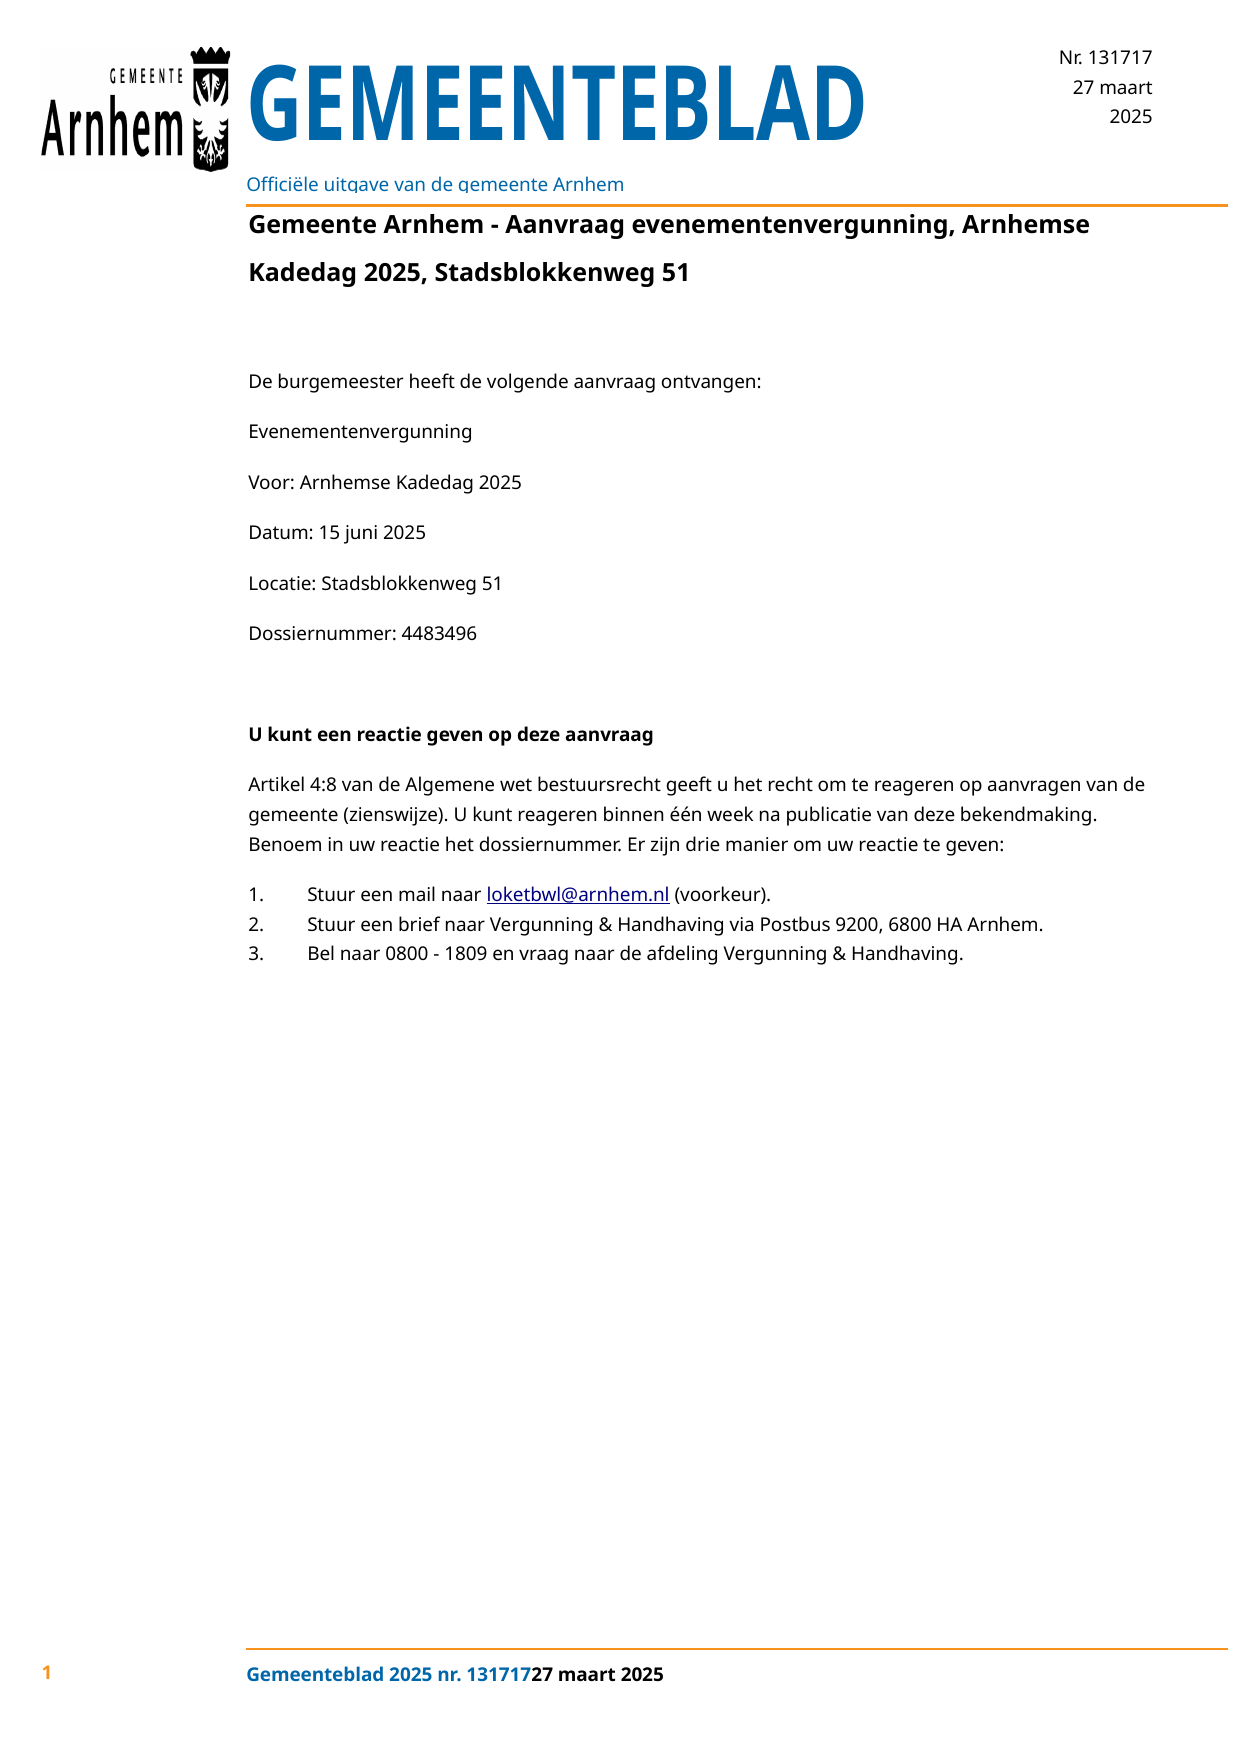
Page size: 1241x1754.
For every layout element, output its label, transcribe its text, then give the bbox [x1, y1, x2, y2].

text Gemeente Arnhem - Aanvraag evenementenvergunning, Arnhemse Kadedag 2025, Stadsblokkenweg 51 [248, 207, 1152, 288]
text Dossiernummer: 4483496 [248, 620, 1152, 646]
text Locatie: Stadsblokkenweg 51 [248, 570, 1152, 596]
text Artikel 4:8 van de Algemene wet bestuursrecht geeft u het recht om te reageren op aanvragen van de gemeente (zienswijze). U kunt reageren binnen één week na publicatie van deze bekendmaking. Benoem in uw reactie het dossiernummer. Er zijn drie manier om uw reactie te geven: [248, 772, 1152, 857]
list Stuur een mail naar loketbwl@arnhem.nl (voorkeur). [248, 881, 1152, 907]
list Stuur een brief naar Vergunning & Handhaving via Postbus 9200, 6800 HA Arnhem. [248, 911, 1152, 937]
list Bel naar 0800 - 1809 en vraag naar de afdeling Vergunning & Handhaving. [248, 940, 1152, 966]
text De burgemeester heeft de volgende aanvraag ontvangen: [248, 368, 1152, 394]
picture [41, 47, 231, 172]
text Evenementenvergunning [248, 419, 1152, 444]
text Datum: 15 juni 2025 [248, 519, 1152, 545]
text U kunt een reactie geven op deze aanvraag [248, 721, 1152, 747]
text Voor: Arnhemse Kadedag 2025 [248, 469, 1152, 495]
